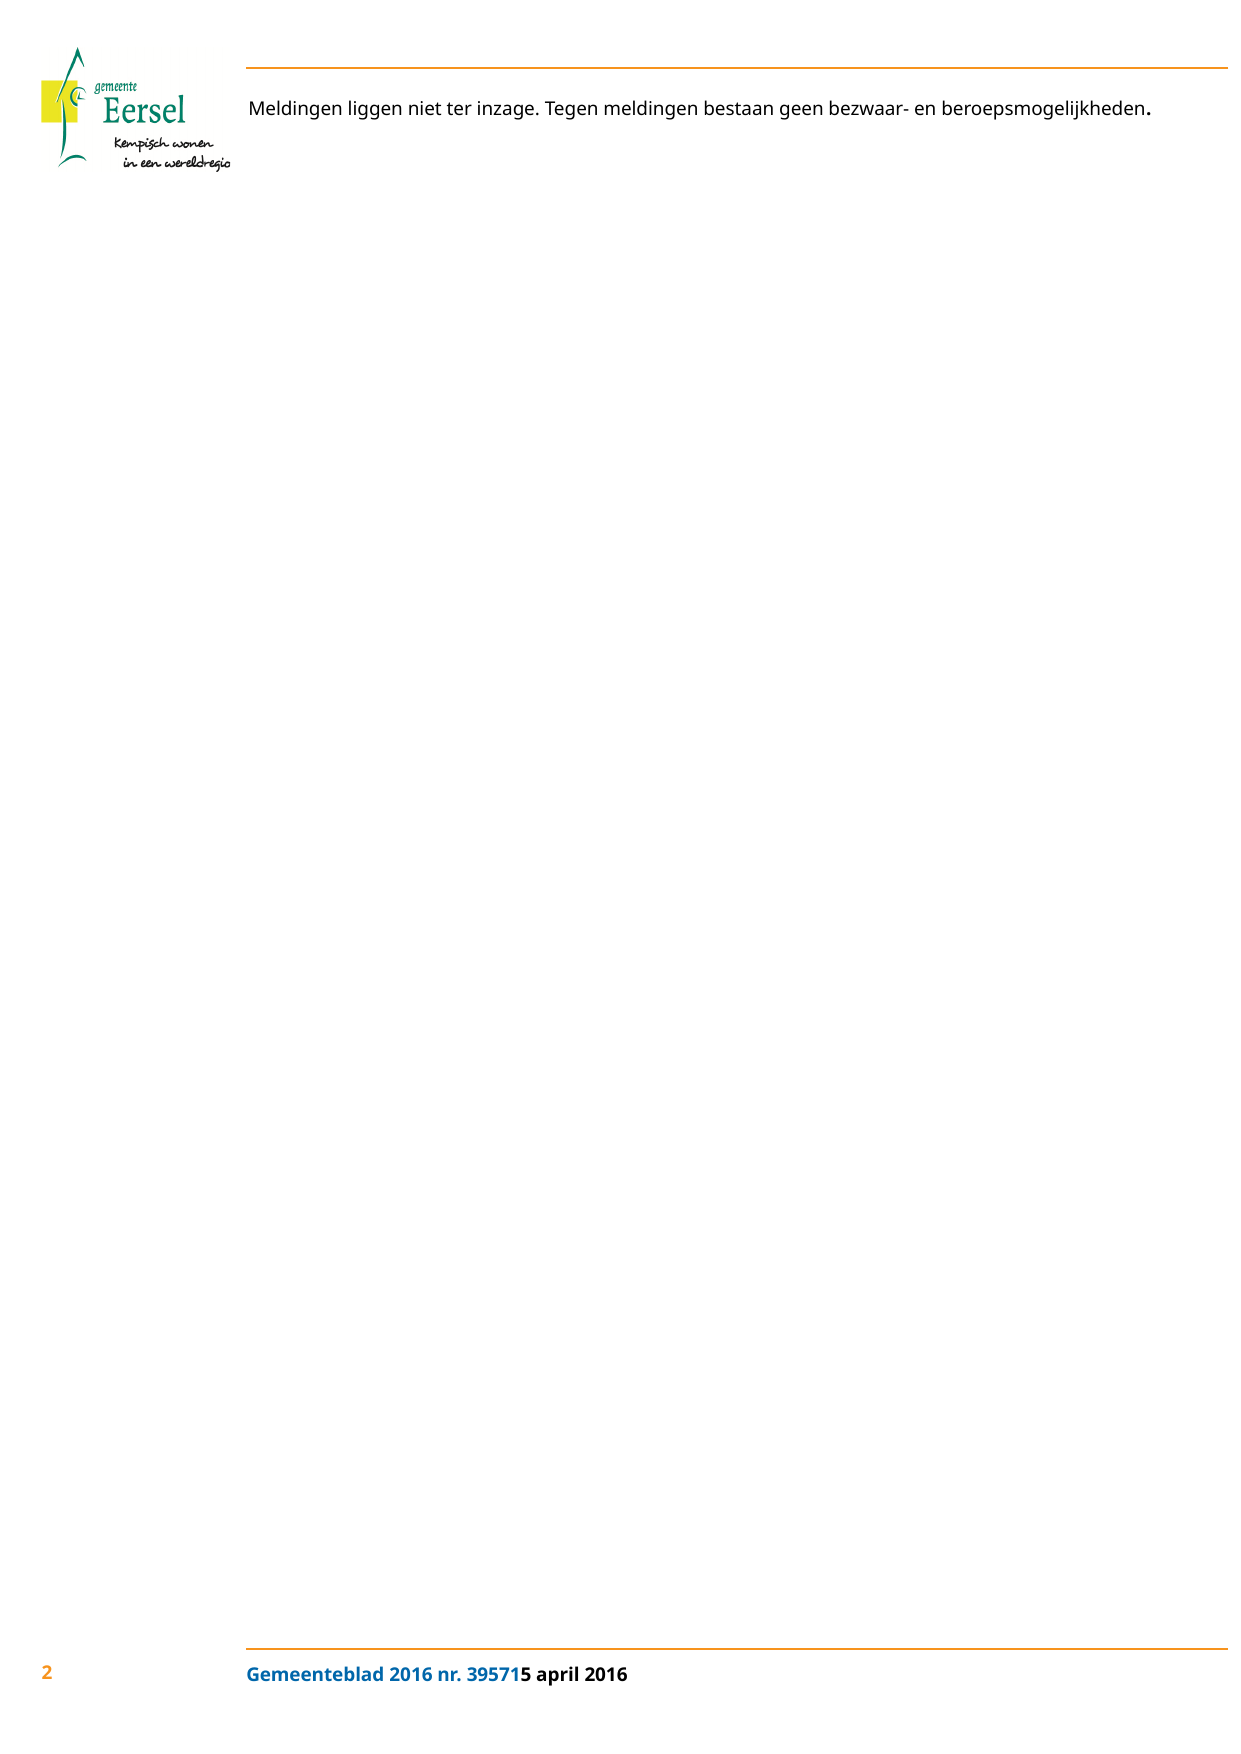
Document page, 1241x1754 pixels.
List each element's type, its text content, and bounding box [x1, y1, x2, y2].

picture [41, 47, 231, 172]
text Meldingen liggen niet ter inzage. Tegen meldingen bestaan geen bezwaar- en beroepsmogelijkheden. [248, 95, 1152, 121]
